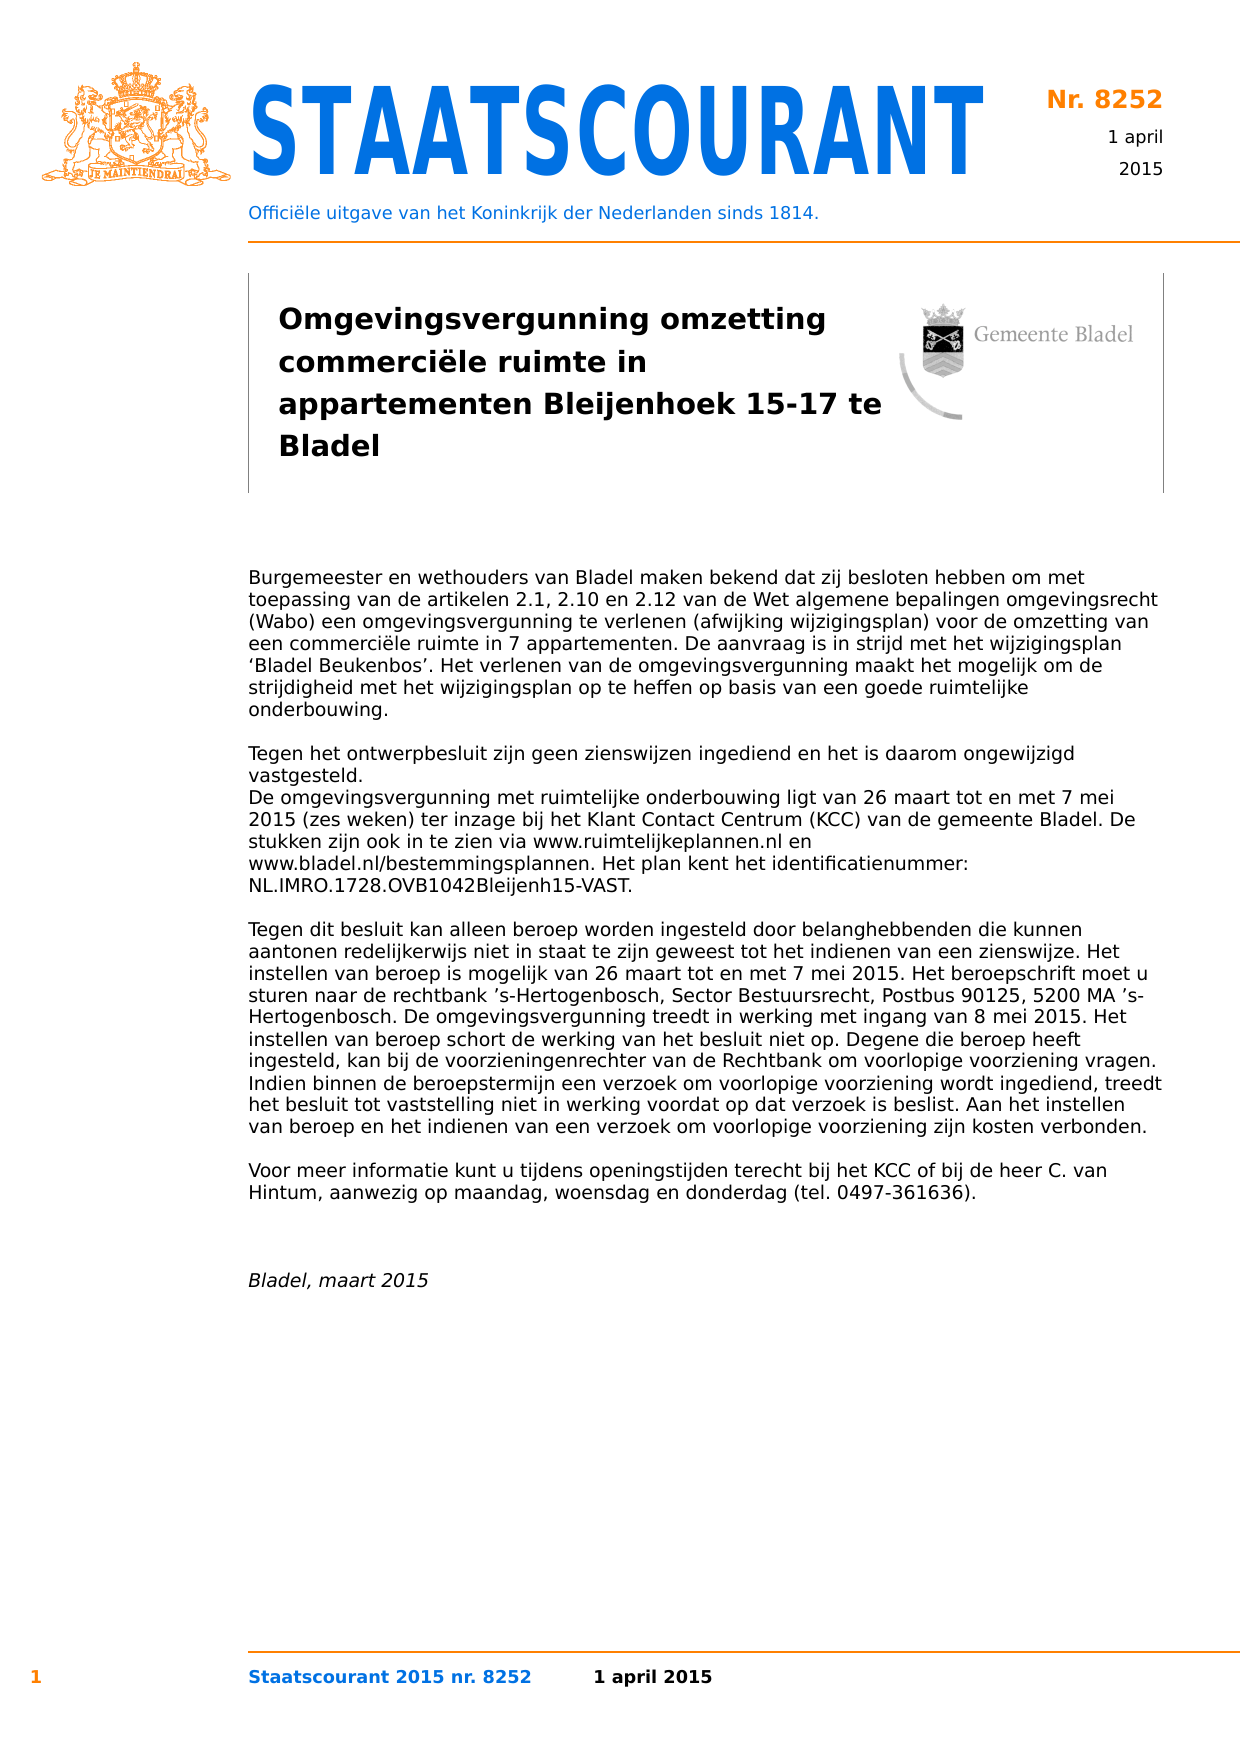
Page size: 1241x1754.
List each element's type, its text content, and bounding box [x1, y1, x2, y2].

picture [897, 302, 1134, 421]
table_cell 2015 [998, 153, 1240, 203]
picture [41, 62, 231, 186]
table_header STAATSCOURANT [248, 62, 998, 203]
subtitle Omgevingsvergunning omzetting commerciële ruimte in appartementen Bleijenhoek 15-17 te Bladel [249, 273, 1163, 493]
text Voor meer informatie kunt u tijdens openingstijden terecht bij het KCC of bij de heer C. van Hintum, aanwezig op maandag, woensdag en donderdag (tel. 0497-361636). [248, 1160, 1163, 1204]
table_cell Officiële uitgave van het Koninkrijk der Nederlanden sinds 1814. [248, 203, 1240, 241]
text Burgemeester en wethouders van Bladel maken bekend dat zij besloten hebben om met toepassing van de artikelen 2.1, 2.10 en 2.12 van de Wet algemene bepalingen omgevingsrecht (Wabo) een omgevingsvergunning te verlenen (afwijking wijzigingsplan) voor de omzetting van een commerciële ruimte in 7 appartementen. De aanvraag is in strijd met het wijzigingsplan ‘Bladel Beukenbos’. Het verlenen van de omgevingsvergunning maakt het mogelijk om de strijdigheid met het wijzigingsplan op te heffen op basis van een goede ruimtelijke onderbouwing. [248, 567, 1163, 721]
table_header Nr. 8252 [998, 62, 1240, 121]
text Tegen dit besluit kan alleen beroep worden ingesteld door belanghebbenden die kunnen aantonen redelijkerwijs niet in staat te zijn geweest tot het indienen van een zienswijze. Het instellen van beroep is mogelijk van 26 maart tot en met 7 mei 2015. Het beroepschrift moet u sturen naar de rechtbank ’s-Hertogenbosch, Sector Bestuursrecht, Postbus 90125, 5200 MA ’s-Hertogenbosch. De omgevingsvergunning treedt in werking met ingang van 8 mei 2015. Het instellen van beroep schort de werking van het besluit niet op. Degene die beroep heeft ingesteld, kan bij de voorzieningenrechter van de Rechtbank om voorlopige voorziening vragen. Indien binnen de beroepstermijn een verzoek om voorlopige voorziening wordt ingediend, treedt het besluit tot vaststelling niet in werking voordat op dat verzoek is beslist. Aan het instellen van beroep en het indienen van een verzoek om voorlopige voorziening zijn kosten verbonden. [248, 918, 1163, 1138]
table_cell 1 april [998, 121, 1240, 153]
text Bladel, maart 2015 [248, 1270, 1163, 1292]
text Tegen het ontwerpbesluit zijn geen zienswijzen ingediend en het is daarom ongewijzigd vastgesteld. [248, 743, 1163, 787]
text De omgevingsvergunning met ruimtelijke onderbouwing ligt van 26 maart tot en met 7 mei 2015 (zes weken) ter inzage bij het Klant Contact Centrum (KCC) van de gemeente Bladel. De stukken zijn ook in te zien via www.ruimtelijkeplannen.nl en www.bladel.nl/bestemmingsplannen. Het plan kent het identificatienummer: NL.IMRO.1728.OVB1042Bleijenh15-VAST. [248, 787, 1163, 897]
table_header [25, 62, 248, 241]
